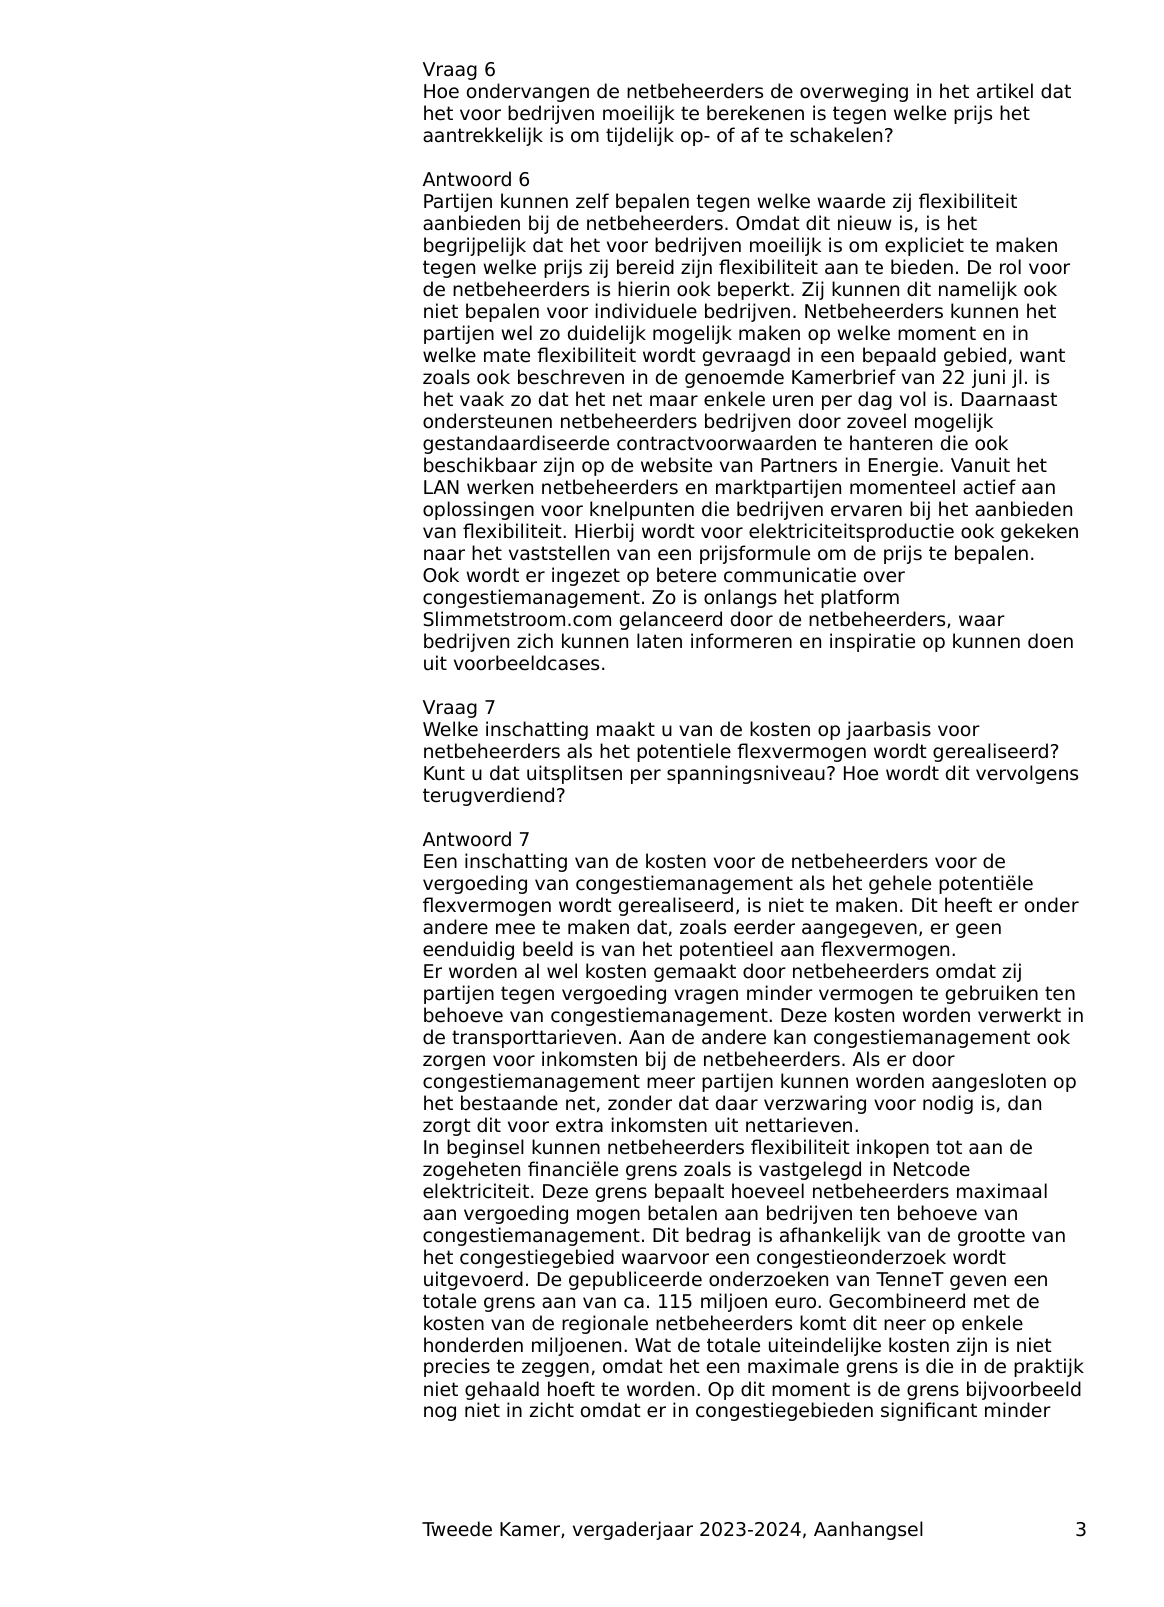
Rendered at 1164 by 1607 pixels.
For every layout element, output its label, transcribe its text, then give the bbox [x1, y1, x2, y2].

text Ook wordt er ingezet op betere communicatie over congestiemanagement. Zo is onlangs het platform Slimmetstroom.com gelanceerd door de netbeheerders, waar bedrijven zich kunnen laten informeren en inspiratie op kunnen doen uit voorbeeldcases. [422, 565, 1087, 675]
text Vraag 7 [422, 697, 1087, 719]
text Er worden al wel kosten gemaakt door netbeheerders omdat zij partijen tegen vergoeding vragen minder vermogen te gebruiken ten behoeve van congestiemanagement. Deze kosten worden verwerkt in de transporttarieven. Aan de andere kan congestiemanagement ook zorgen voor inkomsten bij de netbeheerders. Als er door congestiemanagement meer partijen kunnen worden aangesloten op het bestaande net, zonder dat daar verzwaring voor nodig is, dan zorgt dit voor extra inkomsten uit nettarieven. [422, 961, 1087, 1137]
text Een inschatting van de kosten voor de netbeheerders voor de vergoeding van congestiemanagement als het gehele potentiële flexvermogen wordt gerealiseerd, is niet te maken. Dit heeft er onder andere mee te maken dat, zoals eerder aangegeven, er geen eenduidig beeld is van het potentieel aan flexvermogen. [422, 851, 1087, 961]
text Welke inschatting maakt u van de kosten op jaarbasis voor netbeheerders als het potentiele flexvermogen wordt gerealiseerd? Kunt u dat uitsplitsen per spanningsniveau? Hoe wordt dit vervolgens terugverdiend? [422, 719, 1087, 807]
text Vraag 6 [422, 59, 1087, 81]
text Antwoord 7 [422, 829, 1087, 851]
text Hoe ondervangen de netbeheerders de overweging in het artikel dat het voor bedrijven moeilijk te berekenen is tegen welke prijs het aantrekkelijk is om tijdelijk op- of af te schakelen? [422, 81, 1087, 147]
text Antwoord 6 [422, 169, 1087, 191]
text Partijen kunnen zelf bepalen tegen welke waarde zij flexibiliteit aanbieden bij de netbeheerders. Omdat dit nieuw is, is het begrijpelijk dat het voor bedrijven moeilijk is om expliciet te maken tegen welke prijs zij bereid zijn flexibiliteit aan te bieden. De rol voor de netbeheerders is hierin ook beperkt. Zij kunnen dit namelijk ook niet bepalen voor individuele bedrijven. Netbeheerders kunnen het partijen wel zo duidelijk mogelijk maken op welke moment en in welke mate flexibiliteit wordt gevraagd in een bepaald gebied, want zoals ook beschreven in de genoemde Kamerbrief van 22 juni jl. is het vaak zo dat het net maar enkele uren per dag vol is. Daarnaast ondersteunen netbeheerders bedrijven door zoveel mogelijk gestandaardiseerde contractvoorwaarden te hanteren die ook beschikbaar zijn op de website van Partners in Energie. Vanuit het LAN werken netbeheerders en marktpartijen momenteel actief aan oplossingen voor knelpunten die bedrijven ervaren bij het aanbieden van flexibiliteit. Hierbij wordt voor elektriciteitsproductie ook gekeken naar het vaststellen van een prijsformule om de prijs te bepalen. [422, 191, 1087, 565]
text In beginsel kunnen netbeheerders flexibiliteit inkopen tot aan de zogeheten financiële grens zoals is vastgelegd in Netcode elektriciteit. Deze grens bepaalt hoeveel netbeheerders maximaal aan vergoeding mogen betalen aan bedrijven ten behoeve van congestiemanagement. Dit bedrag is afhankelijk van de grootte van het congestiegebied waarvoor een congestieonderzoek wordt uitgevoerd. De gepubliceerde onderzoeken van TenneT geven een totale grens aan van ca. 115 miljoen euro. Gecombineerd met de kosten van de regionale netbeheerders komt dit neer op enkele honderden miljoenen. Wat de totale uiteindelijke kosten zijn is niet precies te zeggen, omdat het een maximale grens is die in de praktijk niet gehaald hoeft te worden. Op dit moment is de grens bijvoorbeeld nog niet in zicht omdat er in congestiegebieden significant minder [422, 1137, 1087, 1422]
